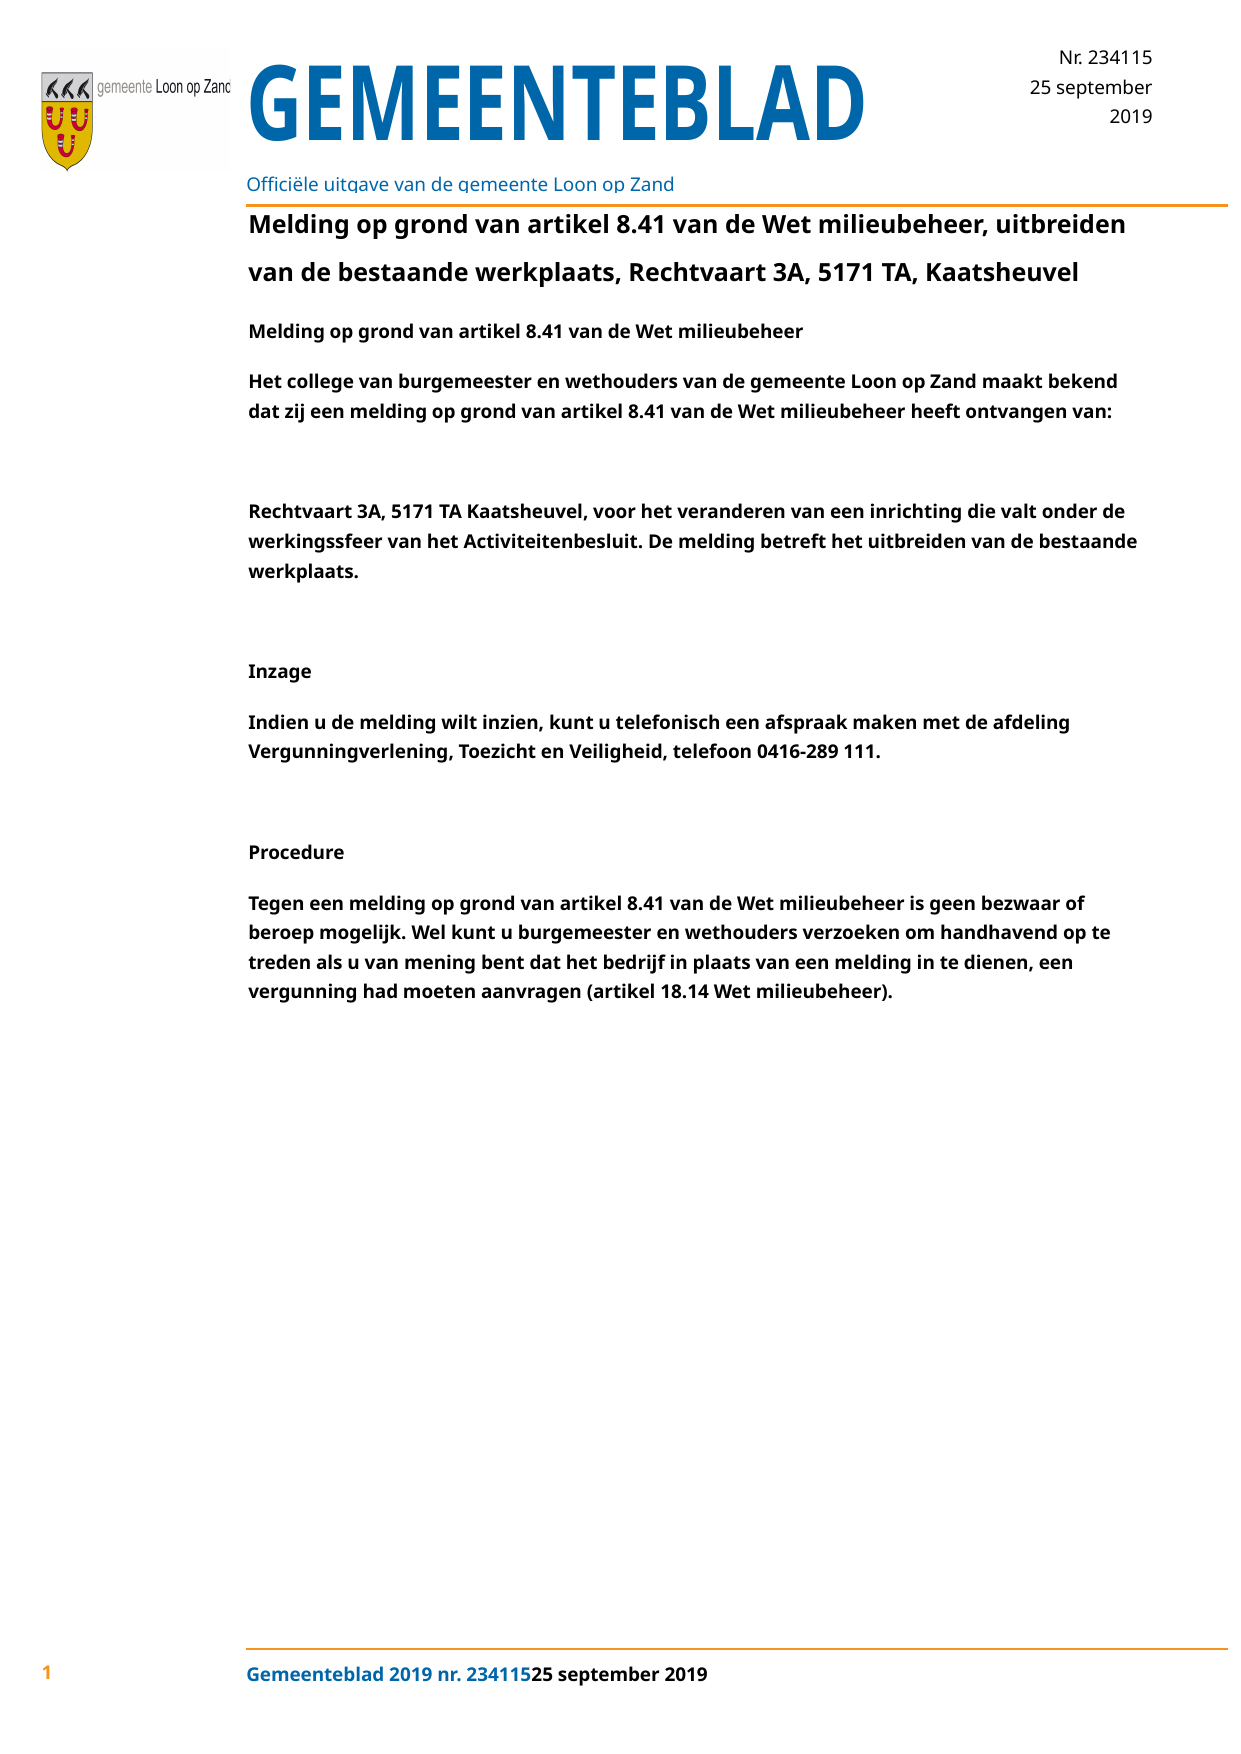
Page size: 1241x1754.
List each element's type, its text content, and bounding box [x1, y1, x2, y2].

picture [41, 47, 231, 172]
text Indien u de melding wilt inzien, kunt u telefonisch een afspraak maken met de afdeling Vergunningverlening, Toezicht en Veiligheid, telefoon 0416-289 111. [248, 709, 1152, 764]
text Procedure [248, 839, 1152, 865]
text Het college van burgemeester en wethouders van de gemeente Loon op Zand maakt bekend dat zij een melding op grond van artikel 8.41 van de Wet milieubeheer heeft ontvangen van: [248, 368, 1152, 424]
text Melding op grond van artikel 8.41 van de Wet milieubeheer [248, 318, 1152, 344]
text Tegen een melding op grond van artikel 8.41 van de Wet milieubeheer is geen bezwaar of beroep mogelijk. Wel kunt u burgemeester en wethouders verzoeken om handhavend op te treden als u van mening bent dat het bedrijf in plaats van een melding in te dienen, een vergunning had moeten aanvragen (artikel 18.14 Wet milieubeheer). [248, 890, 1152, 1004]
text Rechtvaart 3A, 5171 TA Kaatsheuvel, voor het veranderen van een inrichting die valt onder de werkingssfeer van het Activiteitenbesluit. De melding betreft het uitbreiden van de bestaande werkplaats. [248, 499, 1152, 584]
text Melding op grond van artikel 8.41 van de Wet milieubeheer, uitbreiden van de bestaande werkplaats, Rechtvaart 3A, 5171 TA, Kaatsheuvel [248, 207, 1152, 288]
text Inzage [248, 659, 1152, 684]
